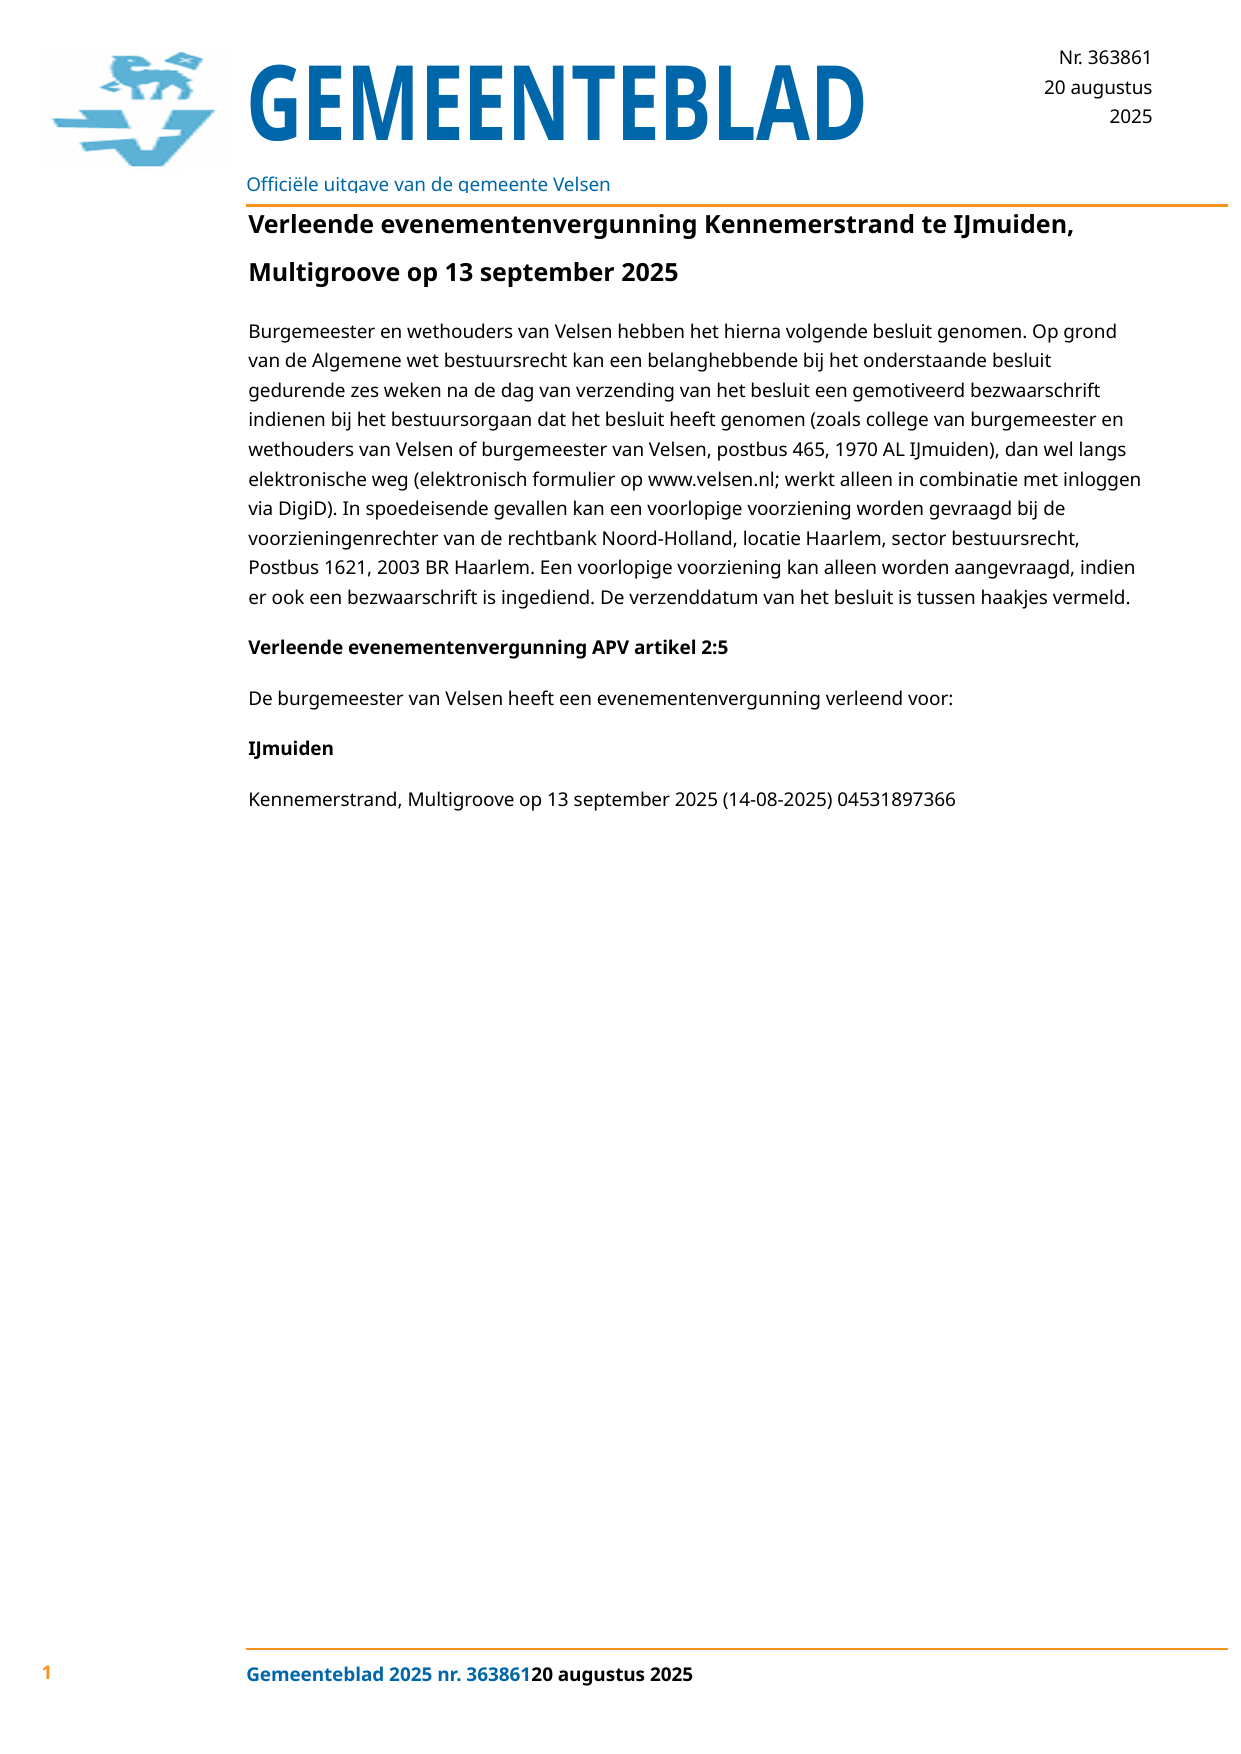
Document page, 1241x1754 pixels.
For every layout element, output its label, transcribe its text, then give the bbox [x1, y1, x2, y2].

text Verleende evenementenvergunning Kennemerstrand te IJmuiden, Multigroove op 13 september 2025 [248, 207, 1152, 288]
text De burgemeester van Velsen heeft een evenementenvergunning verleend voor: [248, 685, 1152, 711]
text Burgemeester en wethouders van Velsen hebben het hierna volgende besluit genomen. Op grond van de Algemene wet bestuursrecht kan een belanghebbende bij het onderstaande besluit gedurende zes weken na de dag van verzending van het besluit een gemotiveerd bezwaarschrift indienen bij het bestuursorgaan dat het besluit heeft genomen (zoals college van burgemeester en wethouders van Velsen of burgemeester van Velsen, postbus 465, 1970 AL IJmuiden), dan wel langs elektronische weg (elektronisch formulier op www.velsen.nl; werkt alleen in combinatie met inloggen via DigiD). In spoedeisende gevallen kan een voorlopige voorziening worden gevraagd bij de voorzieningenrechter van de rechtbank Noord-Holland, locatie Haarlem, sector bestuursrecht, Postbus 1621, 2003 BR Haarlem. Een voorlopige voorziening kan alleen worden aangevraagd, indien er ook een bezwaarschrift is ingediend. De verzenddatum van het besluit is tussen haakjes vermeld. [248, 318, 1152, 610]
picture [41, 47, 231, 172]
text Verleende evenementenvergunning APV artikel 2:5 [248, 634, 1152, 660]
text IJmuiden [248, 735, 1152, 761]
text Kennemerstrand, Multigroove op 13 september 2025 (14-08-2025) 04531897366 [248, 786, 1152, 812]
